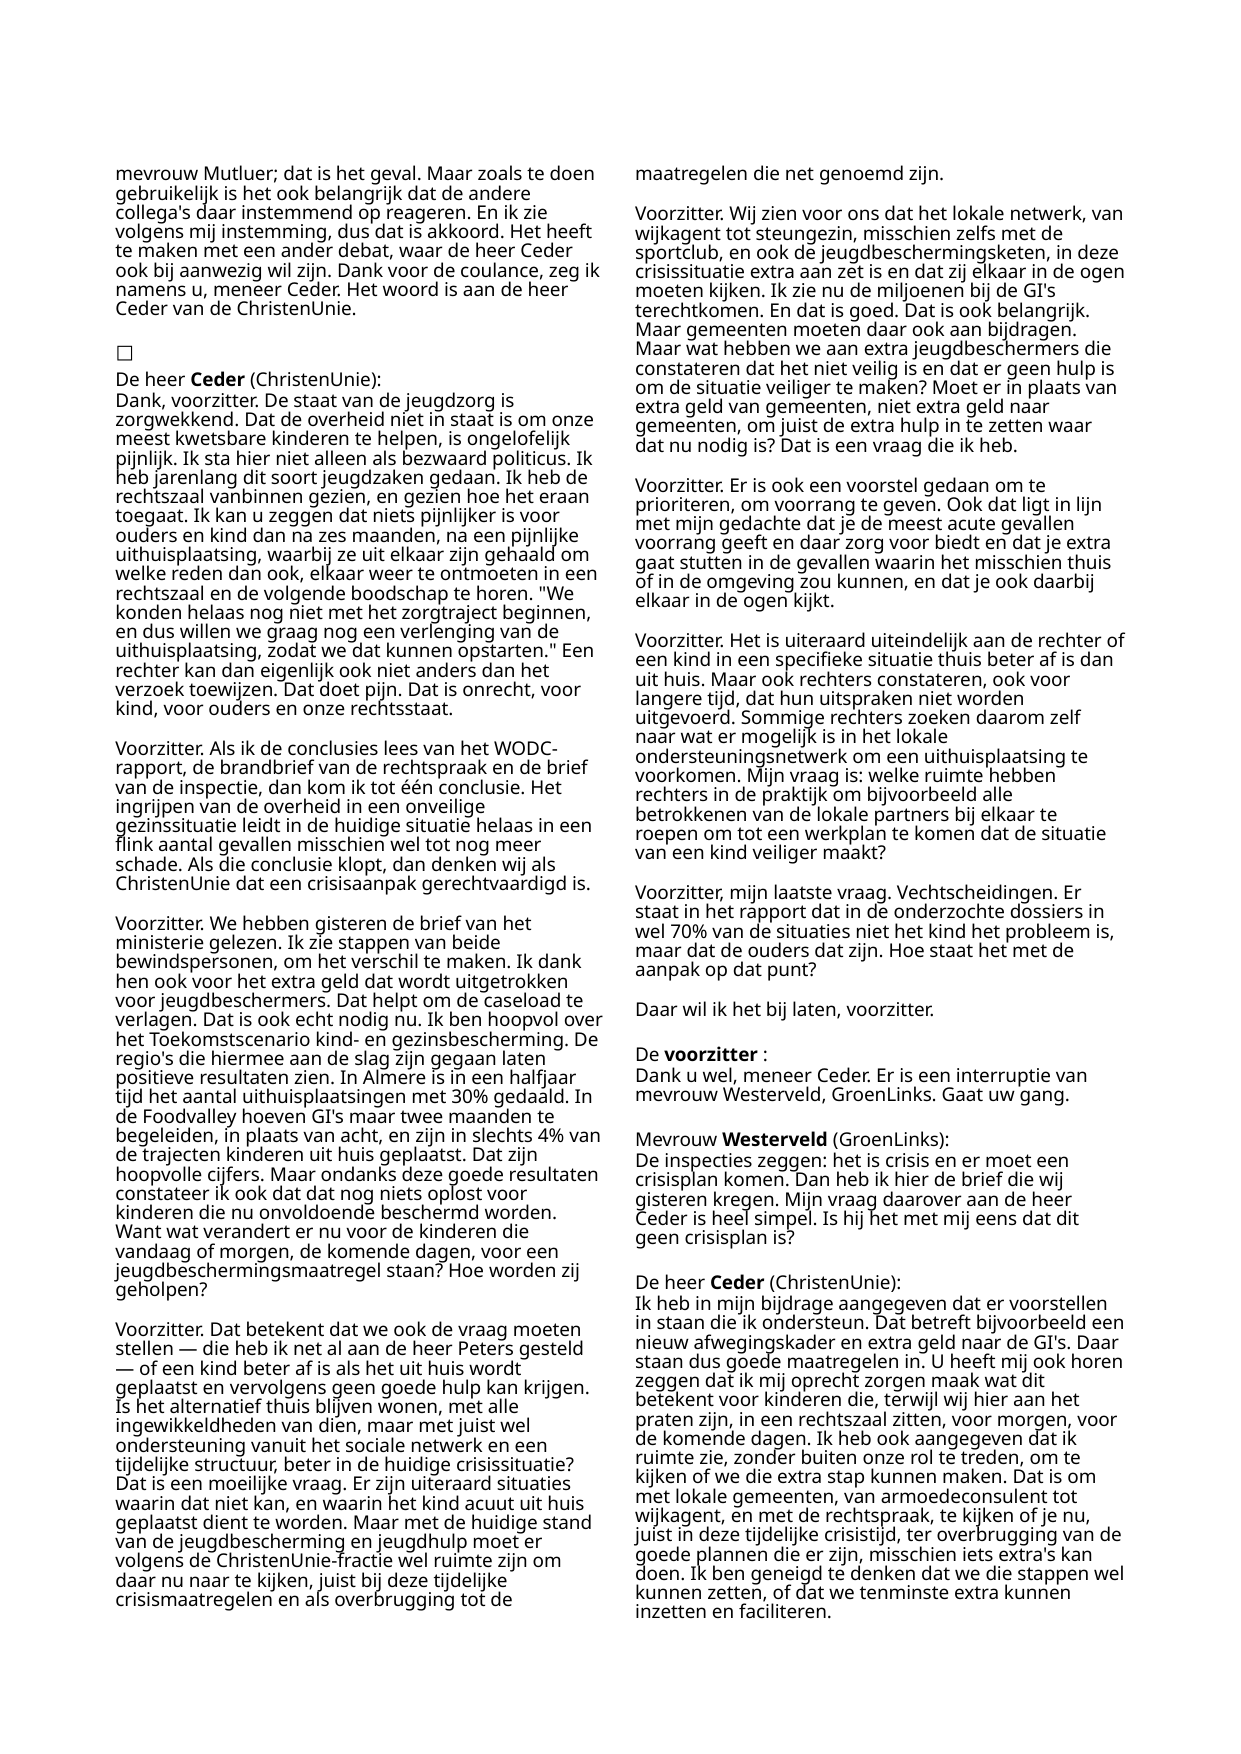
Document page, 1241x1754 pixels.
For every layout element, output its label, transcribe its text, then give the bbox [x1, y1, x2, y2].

text De inspecties zeggen: het is crisis en er moet een crisisplan komen. Dan heb ik hier de brief die wij gisteren kregen. Mijn vraag daarover aan de heer Ceder is heel simpel. Is hij het met mij eens dat dit geen crisisplan is? [635, 1152, 1125, 1248]
text ⬜ [115, 340, 605, 366]
text De heer Ceder (ChristenUnie): [115, 366, 605, 392]
text Voorzitter, mijn laatste vraag. Vechtscheidingen. Er staat in het rapport dat in de onderzochte dossiers in wel 70% van de situaties niet het kind het probleem is, maar dat de ouders dat zijn. Hoe staat het met de aanpak op dat punt? [635, 884, 1125, 981]
text Dank, voorzitter. De staat van de jeugdzorg is zorgwekkend. Dat de overheid niet in staat is om onze meest kwetsbare kinderen te helpen, is ongelofelijk pijnlijk. Ik sta hier niet alleen als bezwaard politicus. Ik heb jarenlang dit soort jeugdzaken gedaan. Ik heb de rechtszaal vanbinnen gezien, en gezien hoe het eraan toegaat. Ik kan u zeggen dat niets pijnlijker is voor ouders en kind dan na zes maanden, na een pijnlijke uithuisplaatsing, waarbij ze uit elkaar zijn gehaald om welke reden dan ook, elkaar weer te ontmoeten in een rechtszaal en de volgende boodschap te horen. "We konden helaas nog niet met het zorgtraject beginnen, en dus willen we graag nog een verlenging van de uithuisplaatsing, zodat we dat kunnen opstarten." Een rechter kan dan eigenlijk ook niet anders dan het verzoek toewijzen. Dat doet pijn. Dat is onrecht, voor kind, voor ouders en onze rechtsstaat. [115, 392, 605, 719]
text Voorzitter. Er is ook een voorstel gedaan om te prioriteren, om voorrang te geven. Ook dat ligt in lijn met mijn gedachte dat je de meest acute gevallen voorrang geeft en daar zorg voor biedt en dat je extra gaat stutten in de gevallen waarin het misschien thuis of in de omgeving zou kunnen, en dat je ook daarbij elkaar in de ogen kijkt. [635, 477, 1125, 611]
text Ik heb in mijn bijdrage aangegeven dat er voorstellen in staan die ik ondersteun. Dat betreft bijvoorbeeld een nieuw afwegingskader en extra geld naar de GI's. Daar staan dus goede maatregelen in. U heeft mij ook horen zeggen dat ik mij oprecht zorgen maak wat dit betekent voor kinderen die, terwijl wij hier aan het praten zijn, in een rechtszaal zitten, voor morgen, voor de komende dagen. Ik heb ook aangegeven dat ik ruimte zie, zonder buiten onze rol te treden, om te kijken of we die extra stap kunnen maken. Dat is om met lokale gemeenten, van armoedeconsulent tot wijkagent, en met de rechtspraak, te kijken of je nu, juist in deze tijdelijke crisistijd, ter overbrugging van de goede plannen die er zijn, misschien iets extra's kan doen. Ik ben geneigd te denken dat we die stappen wel kunnen zetten, of dat we tenminste extra kunnen inzetten en faciliteren. [635, 1295, 1125, 1623]
text Voorzitter. Als ik de conclusies lees van het WODC-rapport, de brandbrief van de rechtspraak en de brief van de inspectie, dan kom ik tot één conclusie. Het ingrijpen van de overheid in een onveilige gezinssituatie leidt in de huidige situatie helaas in een flink aantal gevallen misschien wel tot nog meer schade. Als die conclusie klopt, dan denken wij als ChristenUnie dat een crisisaanpak gerechtvaardigd is. [115, 740, 605, 894]
text Voorzitter. Het is uiteraard uiteindelijk aan de rechter of een kind in een specifieke situatie thuis beter af is dan uit huis. Maar ook rechters constateren, ook voor langere tijd, dat hun uitspraken niet worden uitgevoerd. Sommige rechters zoeken daarom zelf naar wat er mogelijk is in het lokale ondersteuningsnetwerk om een uithuisplaatsing te voorkomen. Mijn vraag is: welke ruimte hebben rechters in de praktijk om bijvoorbeeld alle betrokkenen van de lokale partners bij elkaar te roepen om tot een werkplan te komen dat de situatie van een kind veiliger maakt? [635, 632, 1125, 863]
text Voorzitter. Wij zien voor ons dat het lokale netwerk, van wijkagent tot steungezin, misschien zelfs met de sportclub, en ook de jeugdbeschermingsketen, in deze crisissituatie extra aan zet is en dat zij elkaar in de ogen moeten kijken. Ik zie nu de miljoenen bij de GI's terechtkomen. En dat is goed. Dat is ook belangrijk. Maar gemeenten moeten daar ook aan bijdragen. Maar wat hebben we aan extra jeugdbeschermers die constateren dat het niet veilig is en dat er geen hulp is om de situatie veiliger te maken? Moet er in plaats van extra geld van gemeenten, niet extra geld naar gemeenten, om juist de extra hulp in te zetten waar dat nu nodig is? Dat is een vraag die ik heb. [635, 205, 1125, 456]
text De voorzitter : [635, 1041, 1125, 1067]
text Daar wil ik het bij laten, voorzitter. [635, 1001, 1125, 1021]
text De heer Ceder (ChristenUnie): [635, 1269, 1125, 1295]
text Dank u wel, meneer Ceder. Er is een interruptie van mevrouw Westerveld, GroenLinks. Gaat uw gang. [635, 1067, 1125, 1106]
text Mevrouw Westerveld (GroenLinks): [635, 1126, 1125, 1152]
text Voorzitter. We hebben gisteren de brief van het ministerie gelezen. Ik zie stappen van beide bewindspersonen, om het verschil te maken. Ik dank hen ook voor het extra geld dat wordt uitgetrokken voor jeugdbeschermers. Dat helpt om de caseload te verlagen. Dat is ook echt nodig nu. Ik ben hoopvol over het Toekomstscenario kind- en gezinsbescherming. De regio's die hiermee aan de slag zijn gegaan laten positieve resultaten zien. In Almere is in een halfjaar tijd het aantal uithuisplaatsingen met 30% gedaald. In de Foodvalley hoeven GI's maar twee maanden te begeleiden, in plaats van acht, en zijn in slechts 4% van de trajecten kinderen uit huis geplaatst. Dat zijn hoopvolle cijfers. Maar ondanks deze goede resultaten constateer ik ook dat dat nog niets oplost voor kinderen die nu onvoldoende beschermd worden. Want wat verandert er nu voor de kinderen die vandaag of morgen, de komende dagen, voor een jeugdbeschermingsmaatregel staan? Hoe worden zij geholpen? [115, 915, 605, 1300]
text maatregelen die net genoemd zijn. [635, 165, 1125, 184]
text Voorzitter. Dat betekent dat we ook de vraag moeten stellen — die heb ik net al aan de heer Peters gesteld — of een kind beter af is als het uit huis wordt geplaatst en vervolgens geen goede hulp kan krijgen. Is het alternatief thuis blijven wonen, met alle ingewikkeldheden van dien, maar met juist wel ondersteuning vanuit het sociale netwerk en een tijdelijke structuur, beter in de huidige crisissituatie? Dat is een moeilijke vraag. Er zijn uiteraard situaties waarin dat niet kan, en waarin het kind acuut uit huis geplaatst dient te worden. Maar met de huidige stand van de jeugdbescherming en jeugdhulp moet er volgens de ChristenUnie-fractie wel ruimte zijn om daar nu naar te kijken, juist bij deze tijdelijke crisismaatregelen en als overbrugging tot de [115, 1321, 605, 1610]
text mevrouw Mutluer; dat is het geval. Maar zoals te doen gebruikelijk is het ook belangrijk dat de andere collega's daar instemmend op reageren. En ik zie volgens mij instemming, dus dat is akkoord. Het heeft te maken met een ander debat, waar de heer Ceder ook bij aanwezig wil zijn. Dank voor de coulance, zeg ik namens u, meneer Ceder. Het woord is aan de heer Ceder van de ChristenUnie. [115, 165, 605, 319]
